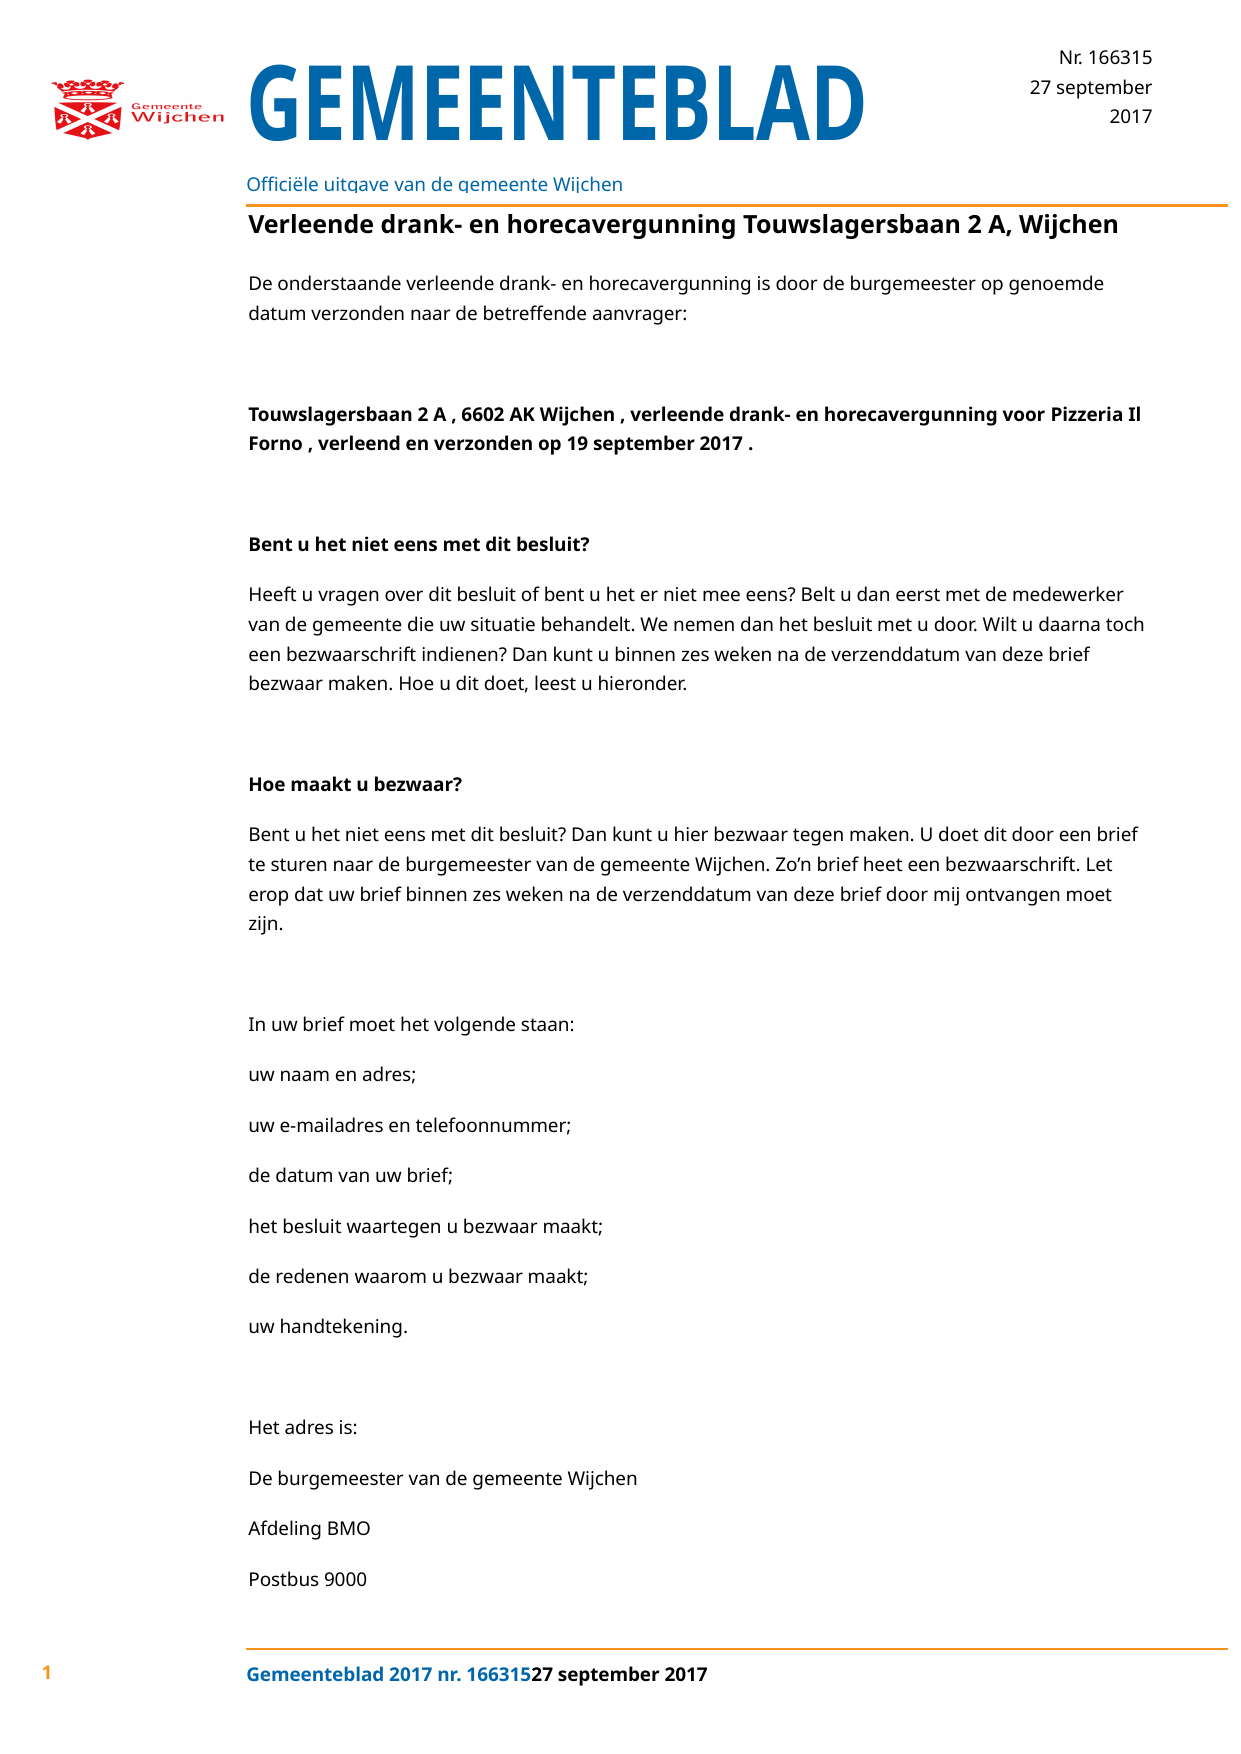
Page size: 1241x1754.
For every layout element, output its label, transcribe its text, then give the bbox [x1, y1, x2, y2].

text het besluit waartegen u bezwaar maakt; [248, 1213, 1152, 1238]
text In uw brief moet het volgende staan: [248, 1011, 1152, 1037]
text Hoe maakt u bezwaar? [248, 771, 1152, 797]
text de redenen waarom u bezwaar maakt; [248, 1263, 1152, 1289]
text Het adres is: [248, 1414, 1152, 1440]
picture [41, 47, 231, 172]
text uw e-mailadres en telefoonnummer; [248, 1112, 1152, 1138]
text Touwslagersbaan 2 A , 6602 AK Wijchen , verleende drank- en horecavergunning voor Pizzeria Il Forno , verleend en verzonden op 19 september 2017 . [248, 401, 1152, 456]
text Heeft u vragen over dit besluit of bent u het er niet mee eens? Belt u dan eerst met de medewerker van de gemeente die uw situatie behandelt. We nemen dan het besluit met u door. Wilt u daarna toch een bezwaarschrift indienen? Dan kunt u binnen zes weken na de verzenddatum van deze brief bezwaar maken. Hoe u dit doet, leest u hieronder. [248, 582, 1152, 696]
text de datum van uw brief; [248, 1162, 1152, 1188]
text De burgemeester van de gemeente Wijchen [248, 1465, 1152, 1491]
text Bent u het niet eens met dit besluit? Dan kunt u hier bezwaar tegen maken. U doet dit door een brief te sturen naar de burgemeester van de gemeente Wijchen. Zo’n brief heet een bezwaarschrift. Let erop dat uw brief binnen zes weken na de verzenddatum van deze brief door mij ontvangen moet zijn. [248, 822, 1152, 936]
text De onderstaande verleende drank- en horecavergunning is door de burgemeester op genoemde datum verzonden naar de betreffende aanvrager: [248, 270, 1152, 326]
text uw naam en adres; [248, 1062, 1152, 1087]
text Bent u het niet eens met dit besluit? [248, 531, 1152, 557]
text uw handtekening. [248, 1314, 1152, 1339]
text Postbus 9000 [248, 1566, 1152, 1591]
text Verleende drank- en horecavergunning Touwslagersbaan 2 A, Wijchen [248, 207, 1152, 241]
text Afdeling BMO [248, 1515, 1152, 1541]
